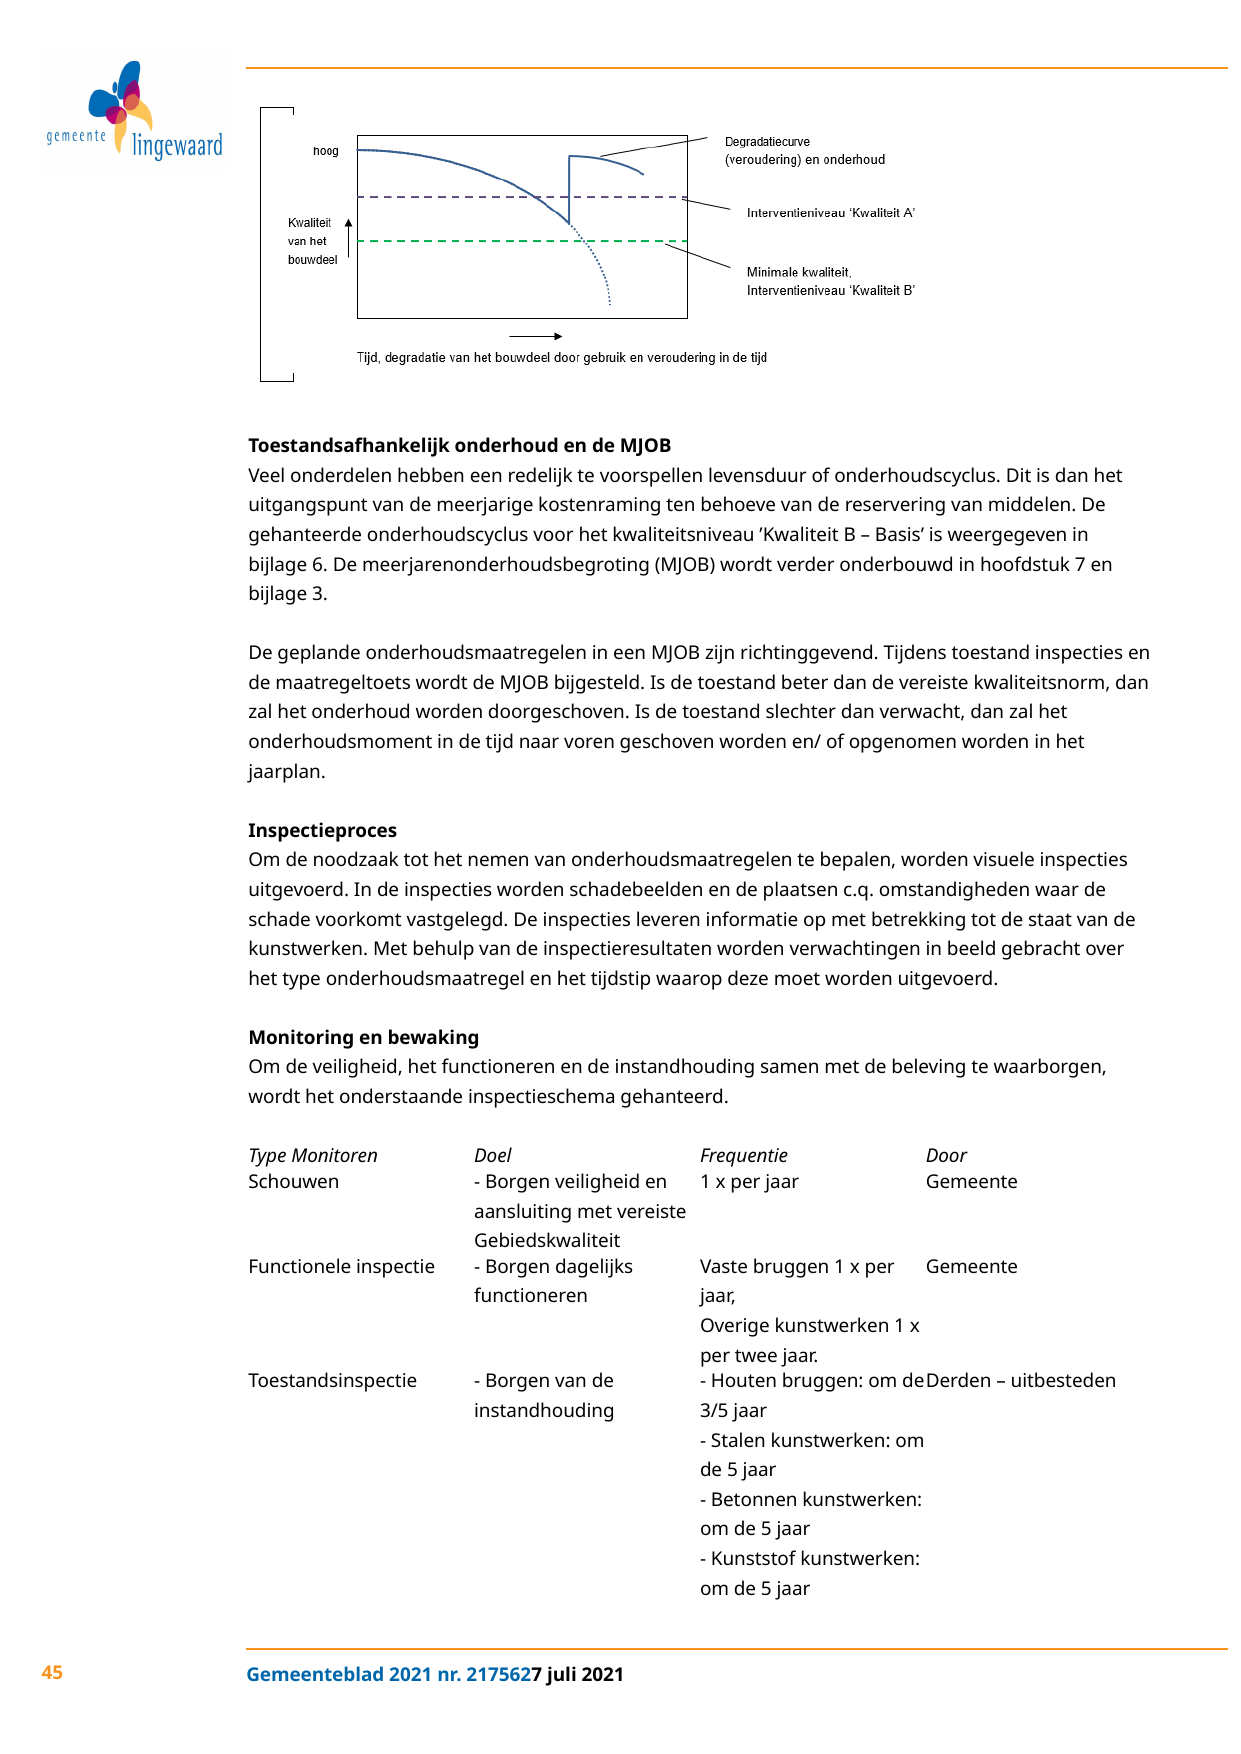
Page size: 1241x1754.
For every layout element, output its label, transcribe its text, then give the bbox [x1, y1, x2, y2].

table_header Frequentie [700, 1143, 926, 1168]
text Om de veiligheid, het functioneren en de instandhouding samen met de beleving te waarborgen, wordt het onderstaande inspectieschema gehanteerd. [248, 1054, 1152, 1109]
text Inspectieproces [248, 817, 1152, 843]
table_header Doel [474, 1143, 700, 1168]
picture [41, 47, 231, 172]
table_cell Vaste bruggen 1 x per jaar, Overige kunstwerken 1 x per twee jaar. [700, 1253, 926, 1368]
text Monitoring en bewaking [248, 1024, 1152, 1050]
table_cell Toestandsinspectie [248, 1368, 474, 1600]
table_cell Functionele inspectie [248, 1253, 474, 1368]
table_header Door [926, 1143, 1152, 1168]
text De geplande onderhoudsmaatregelen in een MJOB zijn richtinggevend. Tijdens toestand inspecties en de maatregeltoets wordt de MJOB bijgesteld. Is de toestand beter dan de vereiste kwaliteitsnorm, dan zal het onderhoud worden doorgeschoven. Is de toestand slechter dan verwacht, dan zal het onderhoudsmoment in de tijd naar voren geschoven worden en/ of opgenomen worden in het jaarplan. [248, 639, 1152, 783]
table_header Type Monitoren [248, 1143, 474, 1168]
text Om de noodzaak tot het nemen van onderhoudsmaatregelen te bepalen, worden visuele inspecties uitgevoerd. In de inspecties worden schadebeelden en de plaatsen c.q. omstandigheden waar de schade voorkomt vastgelegd. De inspecties leveren informatie op met betrekking tot de staat van de kunstwerken. Met behulp van de inspectieresultaten worden verwachtingen in beeld gebracht over het type onderhoudsmaatregel en het tijdstip waarop deze moet worden uitgevoerd. [248, 847, 1152, 991]
table_cell Gemeente [926, 1168, 1152, 1253]
table_cell - Borgen veiligheid en aansluiting met vereiste Gebiedskwaliteit [474, 1168, 700, 1253]
table_cell - Borgen van de instandhouding [474, 1368, 700, 1600]
picture [268, 115, 919, 373]
table_cell - Borgen dagelijks functioneren [474, 1253, 700, 1368]
table_cell - Houten bruggen: om de 3/5 jaar - Stalen kunstwerken: om de 5 jaar - Betonnen kunstwerken: om de 5 jaar - Kunststof kunstwerken: om de 5 jaar [700, 1368, 926, 1600]
table_cell 1 x per jaar [700, 1168, 926, 1253]
text Toestandsafhankelijk onderhoud en de MJOB [248, 432, 1152, 458]
table_cell Gemeente [926, 1253, 1152, 1368]
text Veel onderdelen hebben een redelijk te voorspellen levensduur of onderhoudscyclus. Dit is dan het uitgangspunt van de meerjarige kostenraming ten behoeve van de reservering van middelen. De gehanteerde onderhoudscyclus voor het kwaliteitsniveau ’Kwaliteit B – Basis’ is weergegeven in bijlage 6. De meerjarenonderhoudsbegroting (MJOB) wordt verder onderbouwd in hoofdstuk 7 en bijlage 3. [248, 462, 1152, 606]
table_cell Schouwen [248, 1168, 474, 1253]
table_cell Derden – uitbesteden [926, 1368, 1152, 1600]
